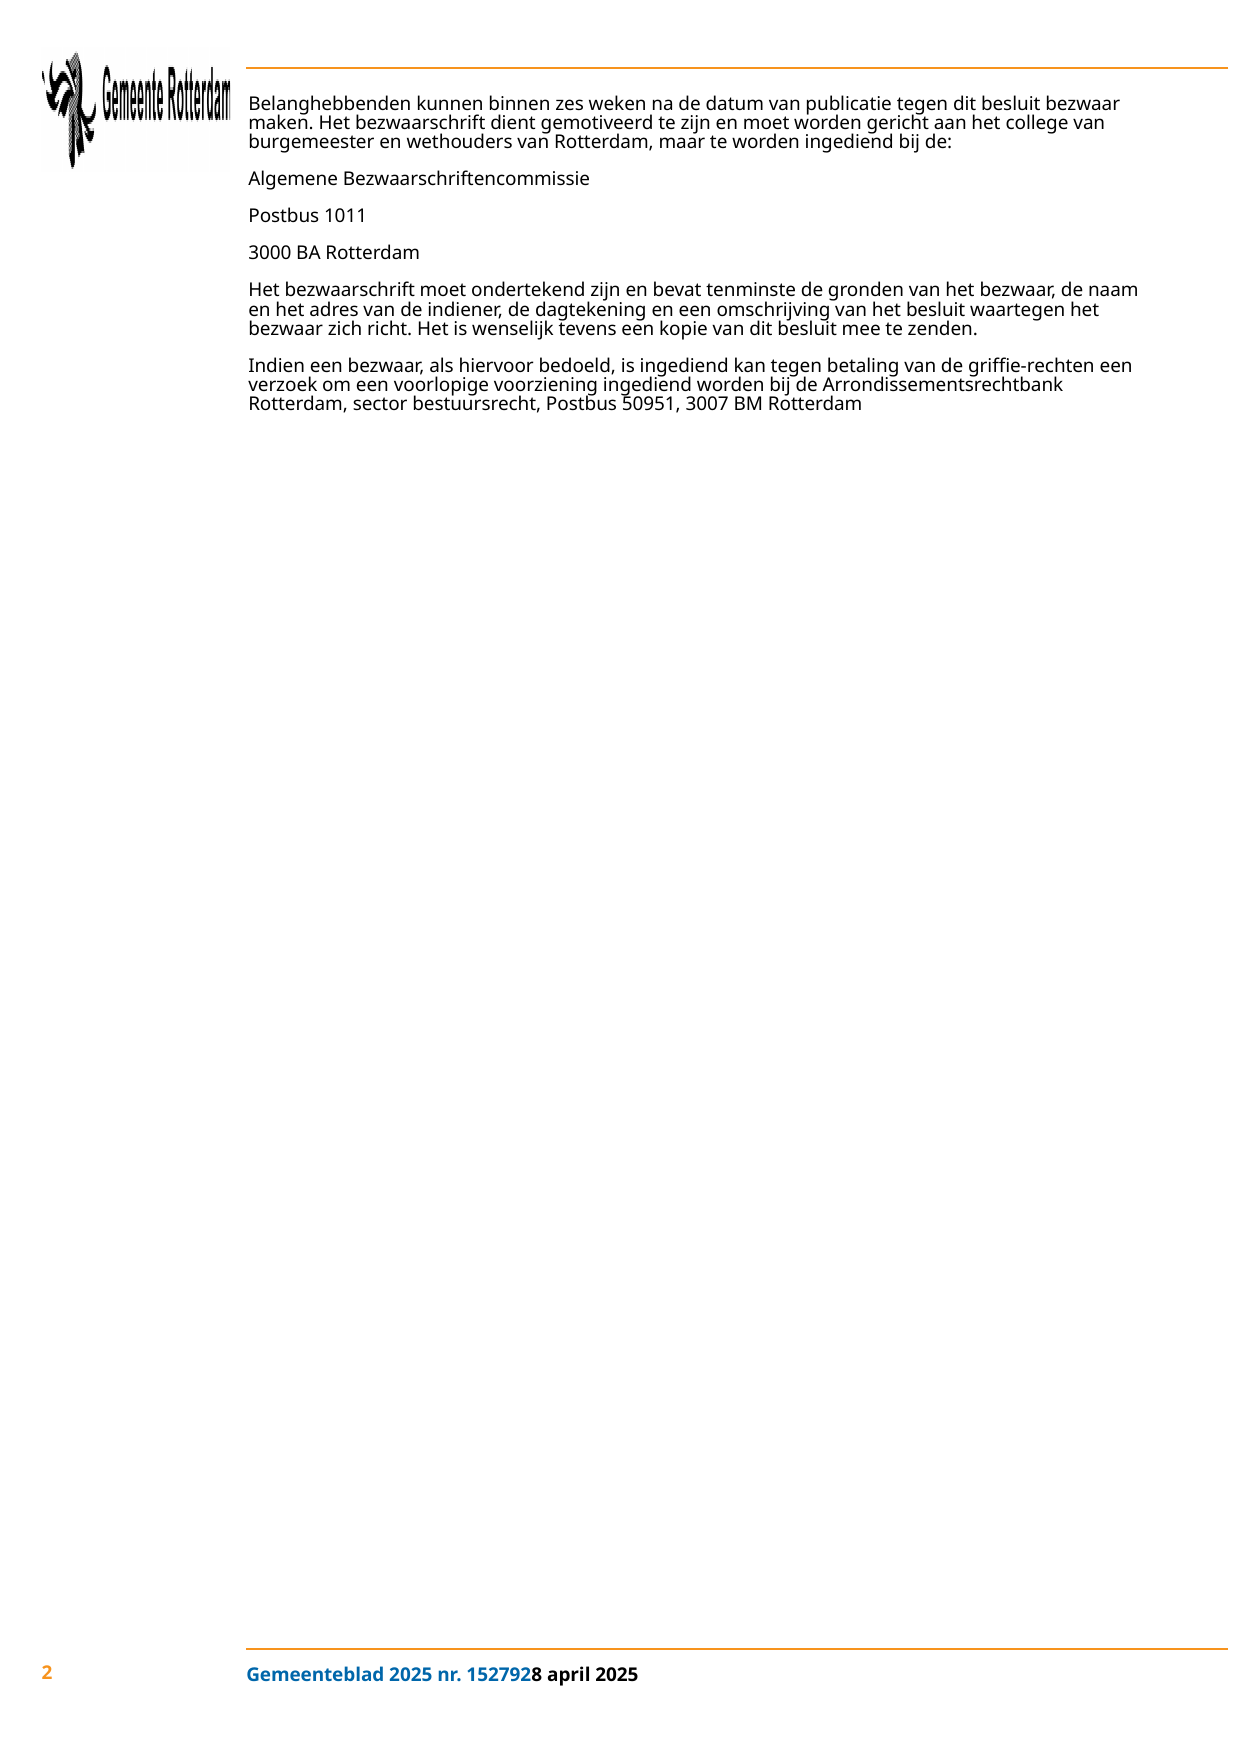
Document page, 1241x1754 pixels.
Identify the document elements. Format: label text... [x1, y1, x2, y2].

picture [41, 47, 231, 172]
text Belanghebbenden kunnen binnen zes weken na de datum van publicatie tegen dit besluit bezwaar maken. Het bezwaarschrift dient gemotiveerd te zijn en moet worden gericht aan het college van burgemeester en wethouders van Rotterdam, maar te worden ingediend bij de: [248, 95, 1152, 153]
text Indien een bezwaar, als hiervoor bedoeld, is ingediend kan tegen betaling van de griffie-rechten een verzoek om een voorlopige voorziening ingediend worden bij de Arrondissementsrechtbank Rotterdam, sector bestuursrecht, Postbus 50951, 3007 BM Rotterdam [248, 357, 1152, 415]
text Algemene Bezwaarschriftencommissie [248, 170, 1152, 190]
text Postbus 1011 [248, 207, 1152, 227]
text Het bezwaarschrift moet ondertekend zijn en bevat tenminste de gronden van het bezwaar, de naam en het adres van de indiener, de dagtekening en een omschrijving van het besluit waartegen het bezwaar zich richt. Het is wenselijk tevens een kopie van dit besluit mee te zenden. [248, 281, 1152, 339]
text 3000 BA Rotterdam [248, 244, 1152, 264]
